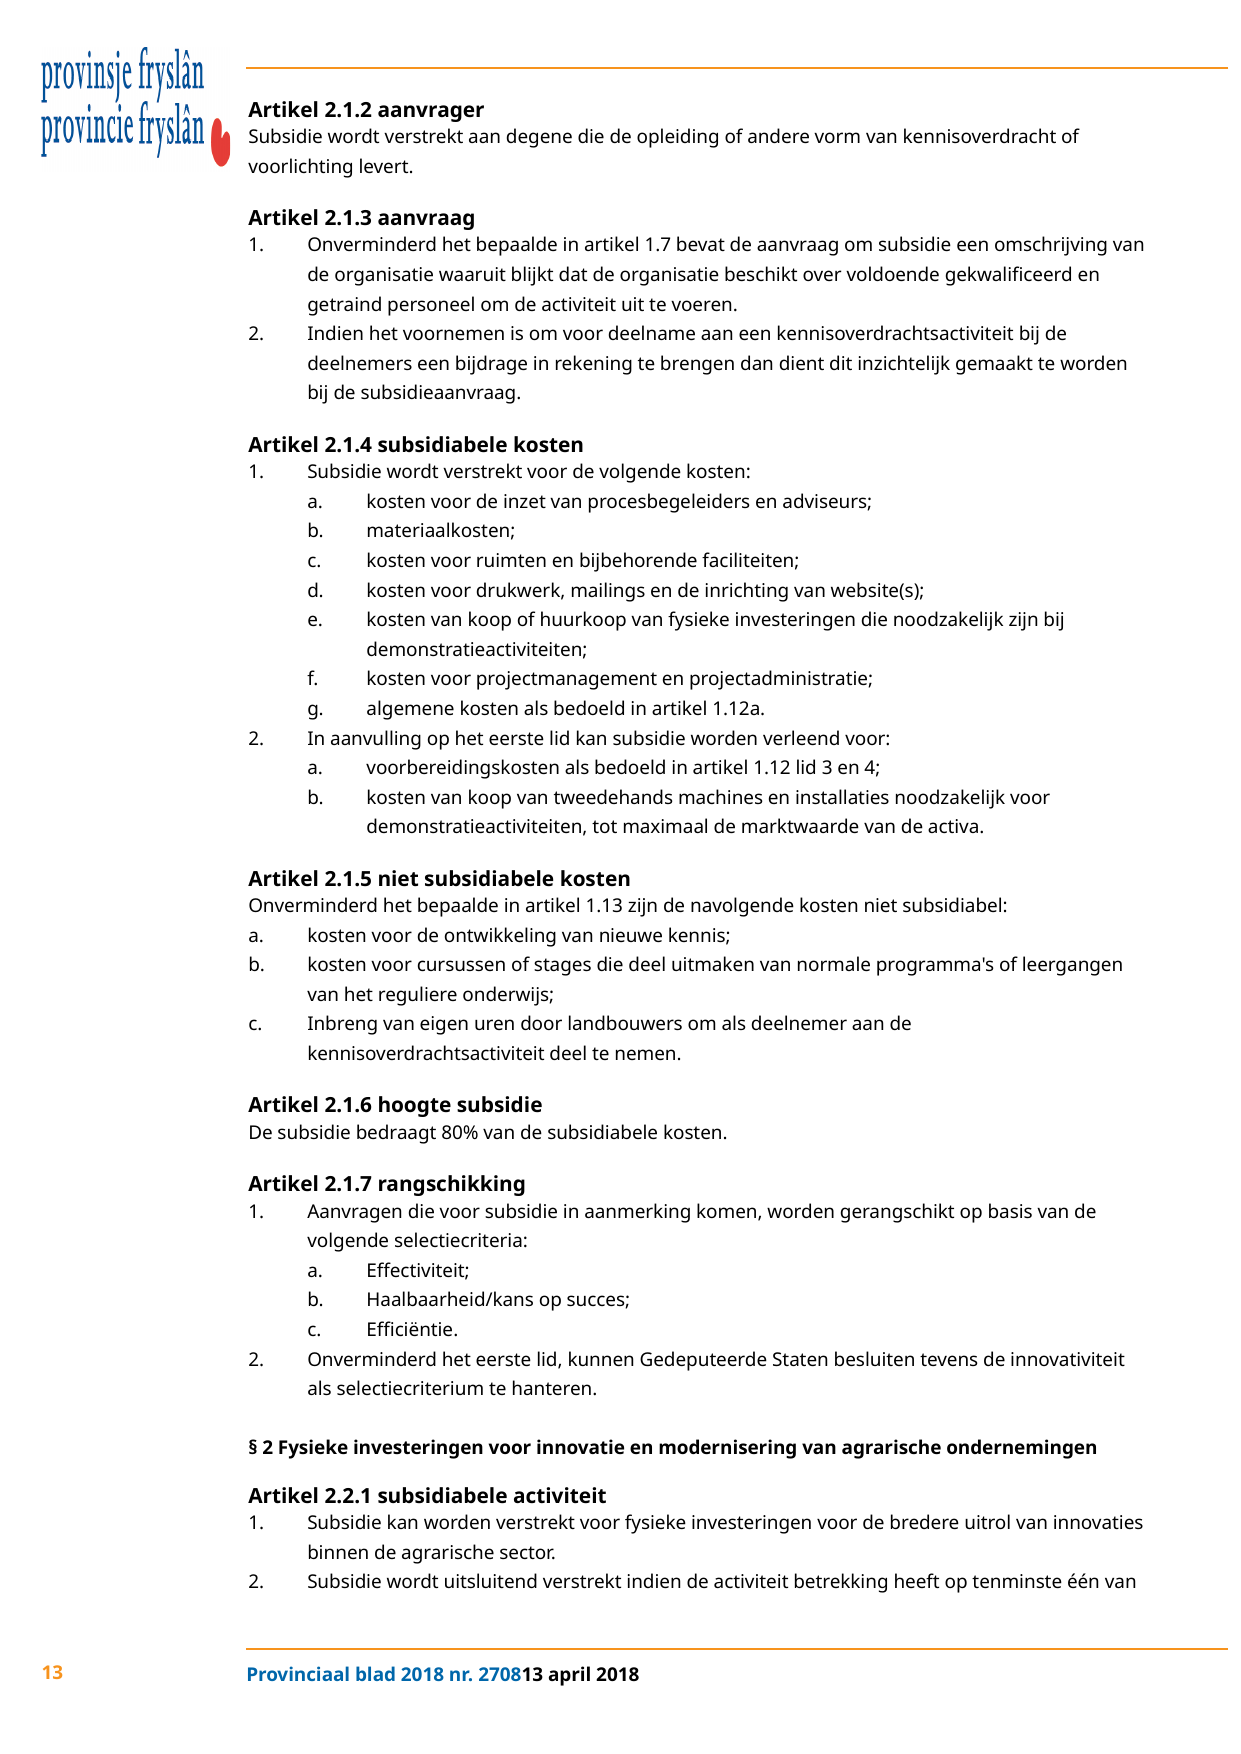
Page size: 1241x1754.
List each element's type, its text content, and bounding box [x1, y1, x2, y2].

list kosten van koop of huurkoop van fysieke investeringen die noodzakelijk zijn bij demonstratieactiviteiten; [307, 606, 1152, 662]
list kosten voor drukwerk, mailings en de inrichting van website(s); [307, 577, 1152, 602]
list kosten voor de inzet van procesbegeleiders en adviseurs; [307, 488, 1152, 514]
list Inbreng van eigen uren door landbouwers om als deelnemer aan de kennisoverdrachtsactiviteit deel te nemen. [248, 1011, 1152, 1066]
list Onverminderd het bepaalde in artikel 1.7 bevat de aanvraag om subsidie een omschrijving van de organisatie waaruit blijkt dat de organisatie beschikt over voldoende gekwalificeerd en getraind personeel om de activiteit uit te voeren. [248, 232, 1152, 317]
picture [41, 47, 231, 172]
text Onverminderd het bepaalde in artikel 1.13 zijn de navolgende kosten niet subsidiabel: [248, 892, 1152, 918]
text Artikel 2.1.5 niet subsidiabele kosten [248, 864, 1152, 892]
text Artikel 2.1.2 aanvrager [248, 95, 1152, 123]
list algemene kosten als bedoeld in artikel 1.12a. [307, 695, 1152, 721]
list In aanvulling op het eerste lid kan subsidie worden verleend voor: [248, 725, 1152, 750]
text Artikel 2.1.3 aanvraag [248, 203, 1152, 232]
list Indien het voornemen is om voor deelname aan een kennisoverdrachtsactiviteit bij de deelnemers een bijdrage in rekening te brengen dan dient dit inzichtelijk gemaakt te worden bij de subsidieaanvraag. [248, 320, 1152, 405]
text Artikel 2.1.7 rangschikking [248, 1169, 1152, 1198]
list kosten voor projectmanagement en projectadministratie; [307, 666, 1152, 691]
list kosten voor cursussen of stages die deel uitmaken van normale programma's of leergangen van het reguliere onderwijs; [248, 951, 1152, 1007]
list voorbereidingskosten als bedoeld in artikel 1.12 lid 3 en 4; [307, 754, 1152, 780]
list Subsidie wordt uitsluitend verstrekt indien de activiteit betrekking heeft op tenminste één van [248, 1569, 1152, 1594]
text Subsidie wordt verstrekt aan degene die de opleiding of andere vorm van kennisoverdracht of voorlichting levert. [248, 123, 1152, 178]
list kosten van koop van tweedehands machines en installaties noodzakelijk voor demonstratieactiviteiten, tot maximaal de marktwaarde van de activa. [307, 784, 1152, 839]
list Subsidie kan worden verstrekt voor fysieke investeringen voor de bredere uitrol van innovaties binnen de agrarische sector. [248, 1509, 1152, 1565]
list kosten voor de ontwikkeling van nieuwe kennis; [248, 922, 1152, 948]
list Aanvragen die voor subsidie in aanmerking komen, worden gerangschikt op basis van de volgende selectiecriteria: [248, 1198, 1152, 1253]
list Onverminderd het eerste lid, kunnen Gedeputeerde Staten besluiten tevens de innovativiteit als selectiecriterium te hanteren. [248, 1346, 1152, 1401]
text Artikel 2.2.1 subsidiabele activiteit [248, 1481, 1152, 1509]
list kosten voor ruimten en bijbehorende faciliteiten; [307, 547, 1152, 573]
text Artikel 2.1.6 hoogte subsidie [248, 1091, 1152, 1119]
list Effectiviteit; [307, 1257, 1152, 1283]
text § 2 Fysieke investeringen voor innovatie en modernisering van agrarische ondernemingen [248, 1434, 1152, 1460]
text Artikel 2.1.4 subsidiabele kosten [248, 430, 1152, 458]
text De subsidie bedraagt 80% van de subsidiabele kosten. [248, 1119, 1152, 1145]
list materiaalkosten; [307, 518, 1152, 543]
list Haalbaarheid/kans op succes; [307, 1287, 1152, 1312]
list Efficiëntie. [307, 1316, 1152, 1342]
list Subsidie wordt verstrekt voor de volgende kosten: [248, 458, 1152, 484]
